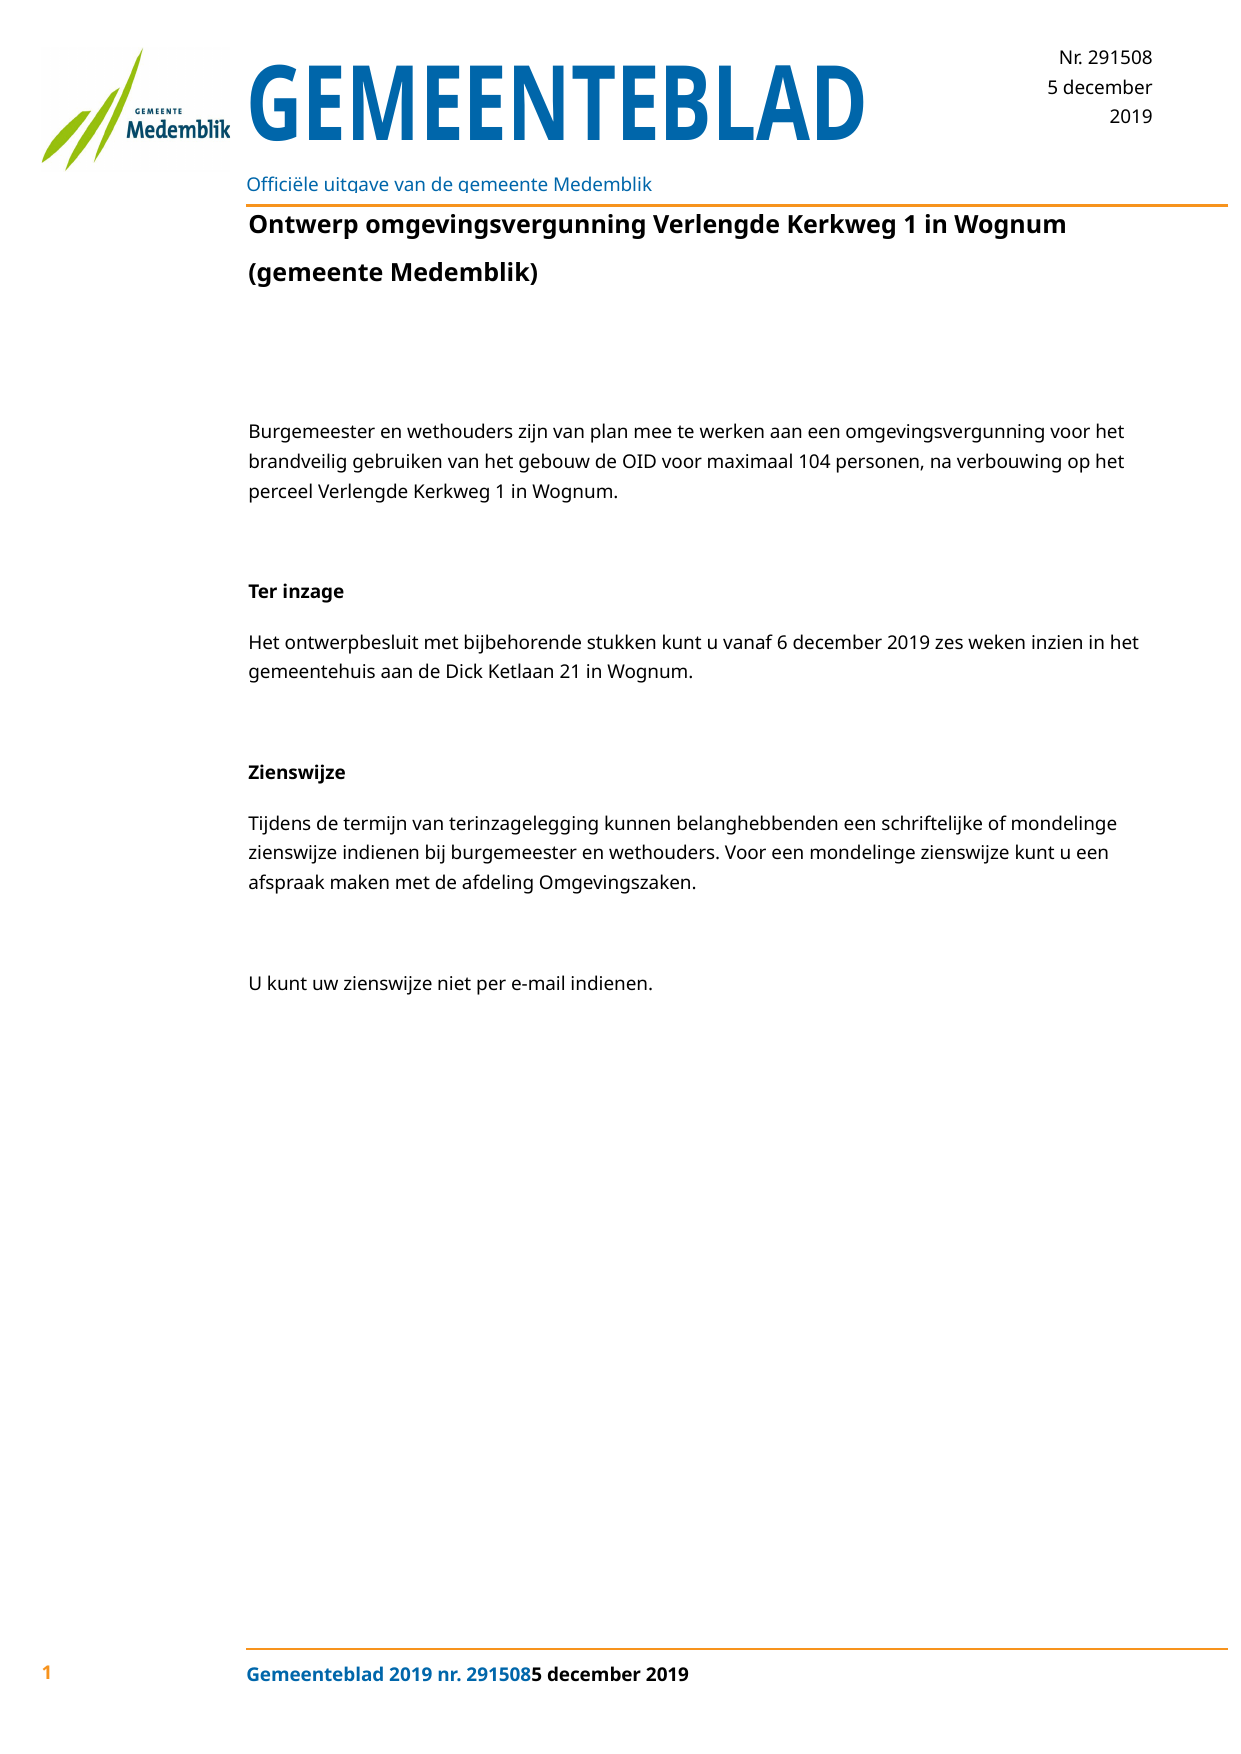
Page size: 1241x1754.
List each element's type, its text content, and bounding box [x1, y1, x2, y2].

text Ontwerp omgevingsvergunning Verlengde Kerkweg 1 in Wognum (gemeente Medemblik) [248, 207, 1152, 288]
text Ter inzage [248, 579, 1152, 604]
picture [41, 47, 231, 172]
text Burgemeester en wethouders zijn van plan mee te werken aan een omgevingsvergunning voor het brandveilig gebruiken van het gebouw de OID voor maximaal 104 personen, na verbouwing op het perceel Verlengde Kerkweg 1 in Wognum. [248, 419, 1152, 504]
text Tijdens de termijn van terinzagelegging kunnen belanghebbenden een schriftelijke of mondelinge zienswijze indienen bij burgemeester en wethouders. Voor een mondelinge zienswijze kunt u een afspraak maken met de afdeling Omgevingszaken. [248, 810, 1152, 895]
text U kunt uw zienswijze niet per e-mail indienen. [248, 970, 1152, 996]
text Zienswijze [248, 759, 1152, 785]
text Het ontwerpbesluit met bijbehorende stukken kunt u vanaf 6 december 2019 zes weken inzien in het gemeentehuis aan de Dick Ketlaan 21 in Wognum. [248, 629, 1152, 684]
